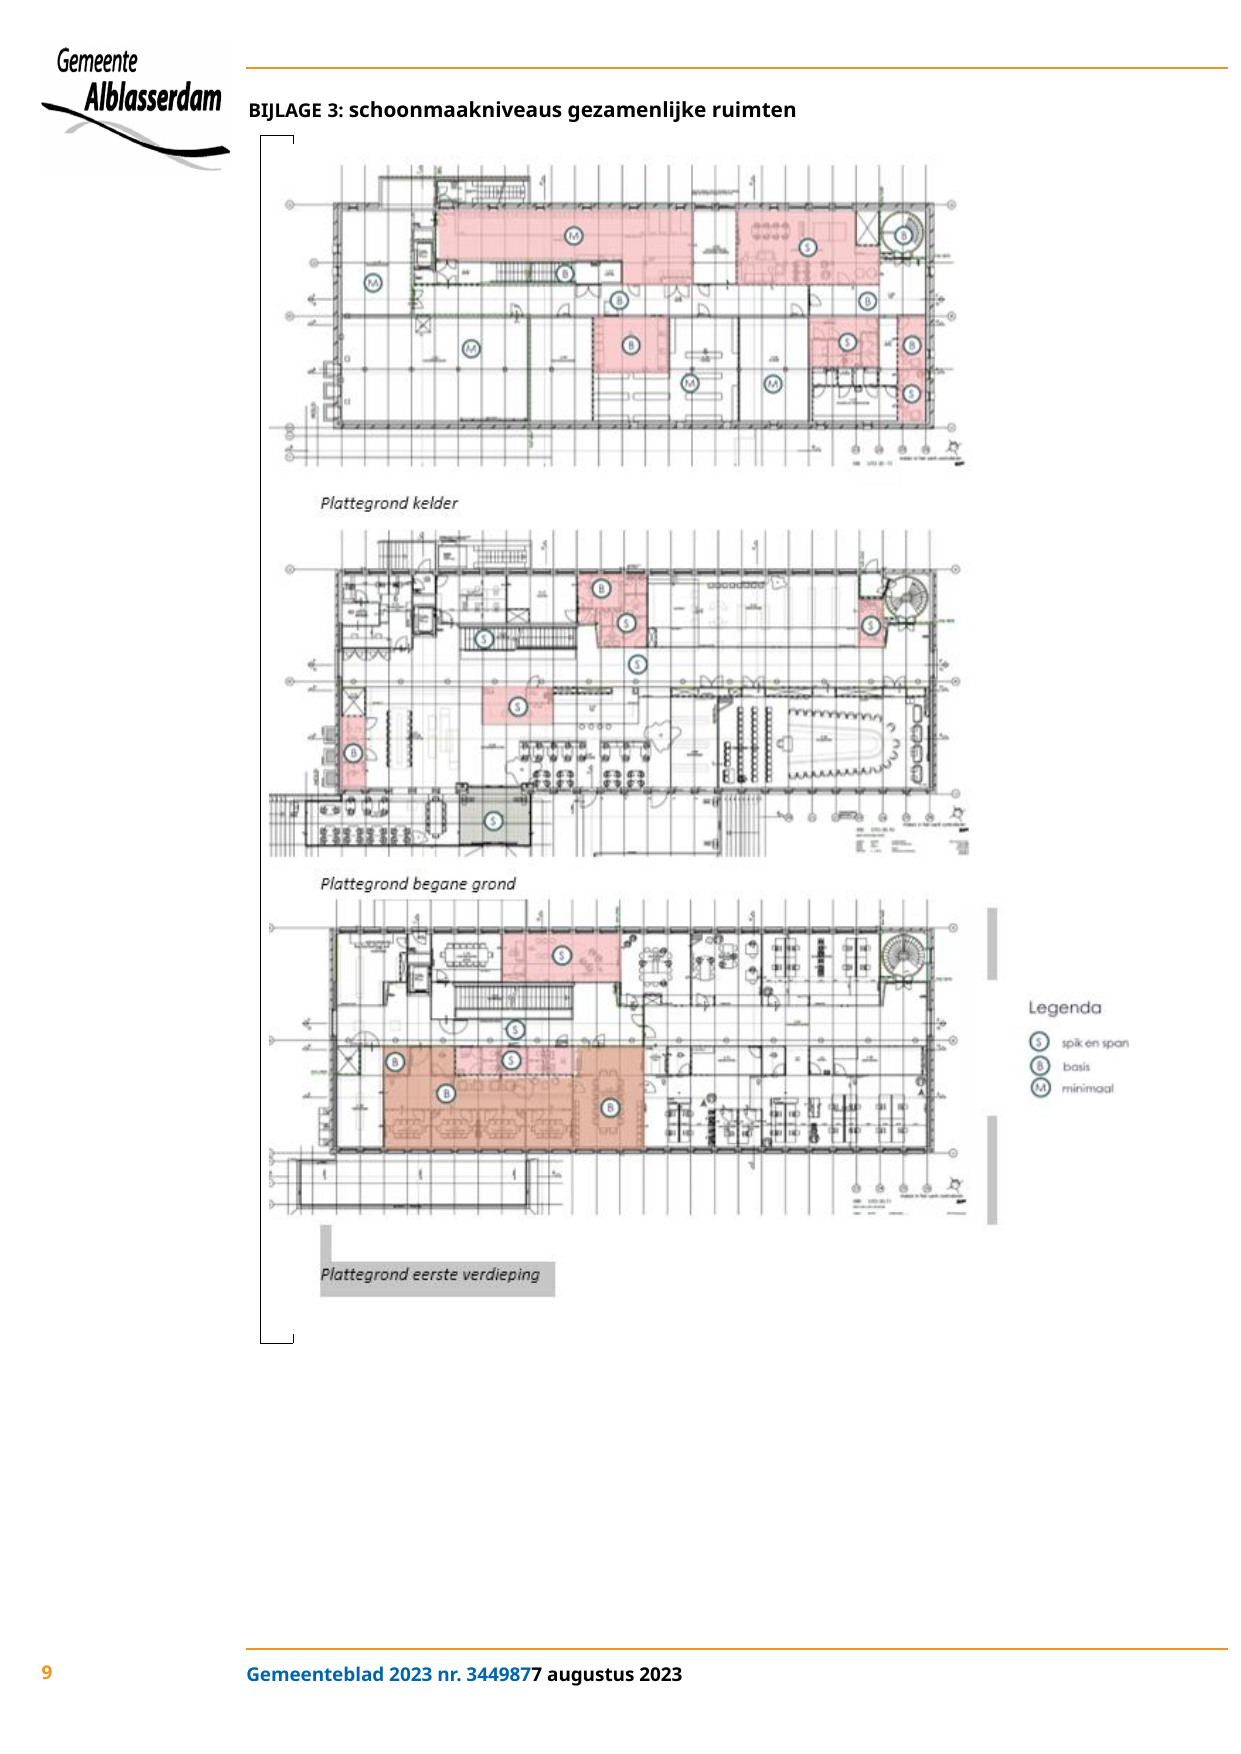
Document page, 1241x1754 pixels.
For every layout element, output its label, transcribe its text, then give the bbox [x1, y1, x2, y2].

picture [41, 47, 231, 172]
picture [268, 144, 1173, 1334]
text BIJLAGE 3: schoonmaakniveaus gezamenlijke ruimten [248, 95, 1152, 123]
